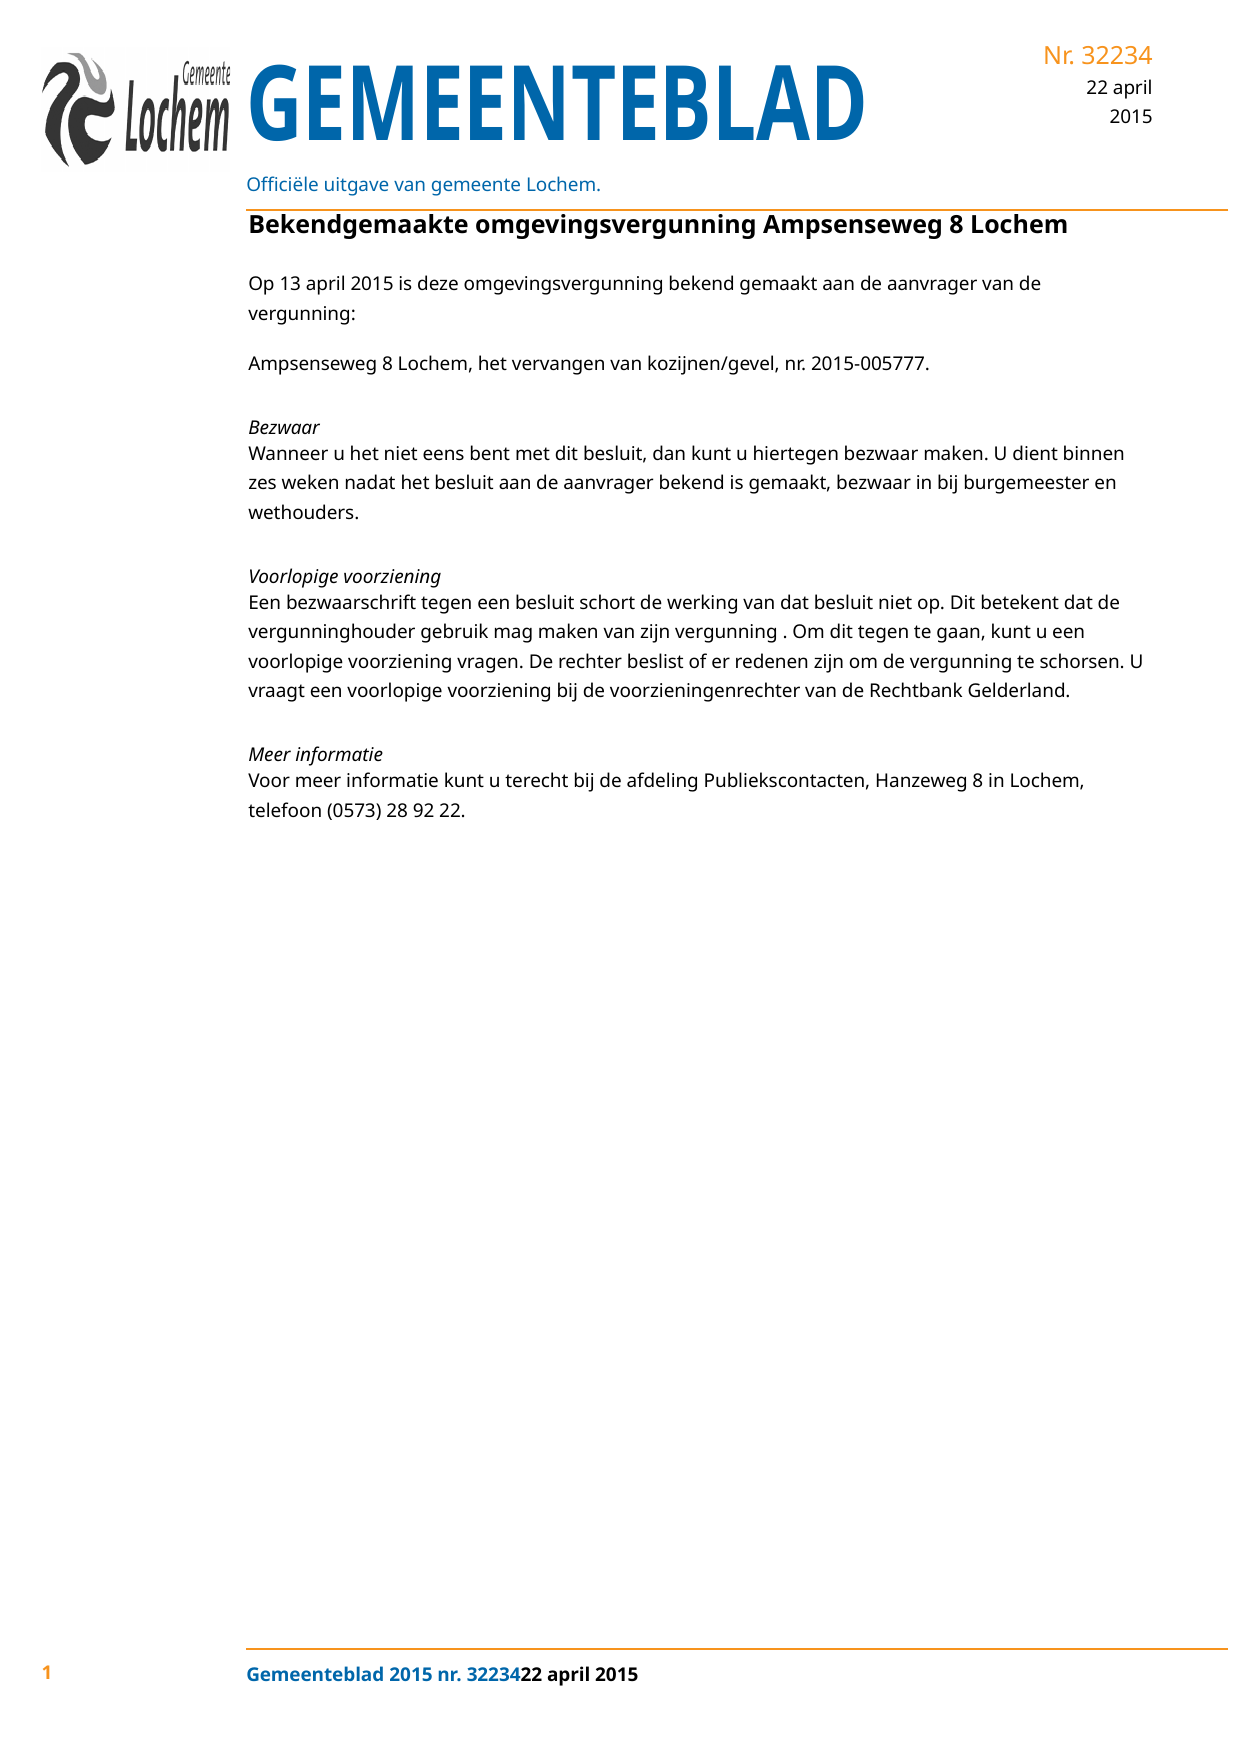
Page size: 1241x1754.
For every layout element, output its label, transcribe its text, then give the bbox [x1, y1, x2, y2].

text Voorlopige voorziening [248, 563, 1152, 589]
text Meer informatie [248, 742, 1152, 767]
text Voor meer informatie kunt u terecht bij de afdeling Publiekscontacten, Hanzeweg 8 in Lochem, telefoon (0573) 28 92 22. [248, 767, 1152, 823]
text Ampsenseweg 8 Lochem, het vervangen van kozijnen/gevel, nr. 2015-005777. [248, 350, 1152, 376]
picture [41, 47, 231, 172]
text Bekendgemaakte omgevingsvergunning Ampsenseweg 8 Lochem [248, 211, 1152, 241]
text Op 13 april 2015 is deze omgevingsvergunning bekend gemaakt aan de aanvrager van de vergunning: [248, 270, 1152, 326]
text Een bezwaarschrift tegen een besluit schort de werking van dat besluit niet op. Dit betekent dat de vergunninghouder gebruik mag maken van zijn vergunning . Om dit tegen te gaan, kunt u een voorlopige voorziening vragen. De rechter beslist of er redenen zijn om de vergunning te schorsen. U vraagt een voorlopige voorziening bij de voorzieningenrechter van de Rechtbank Gelderland. [248, 589, 1152, 703]
text Wanneer u het niet eens bent met dit besluit, dan kunt u hiertegen bezwaar maken. U dient binnen zes weken nadat het besluit aan de aanvrager bekend is gemaakt, bezwaar in bij burgemeester en wethouders. [248, 440, 1152, 525]
text Bezwaar [248, 414, 1152, 440]
